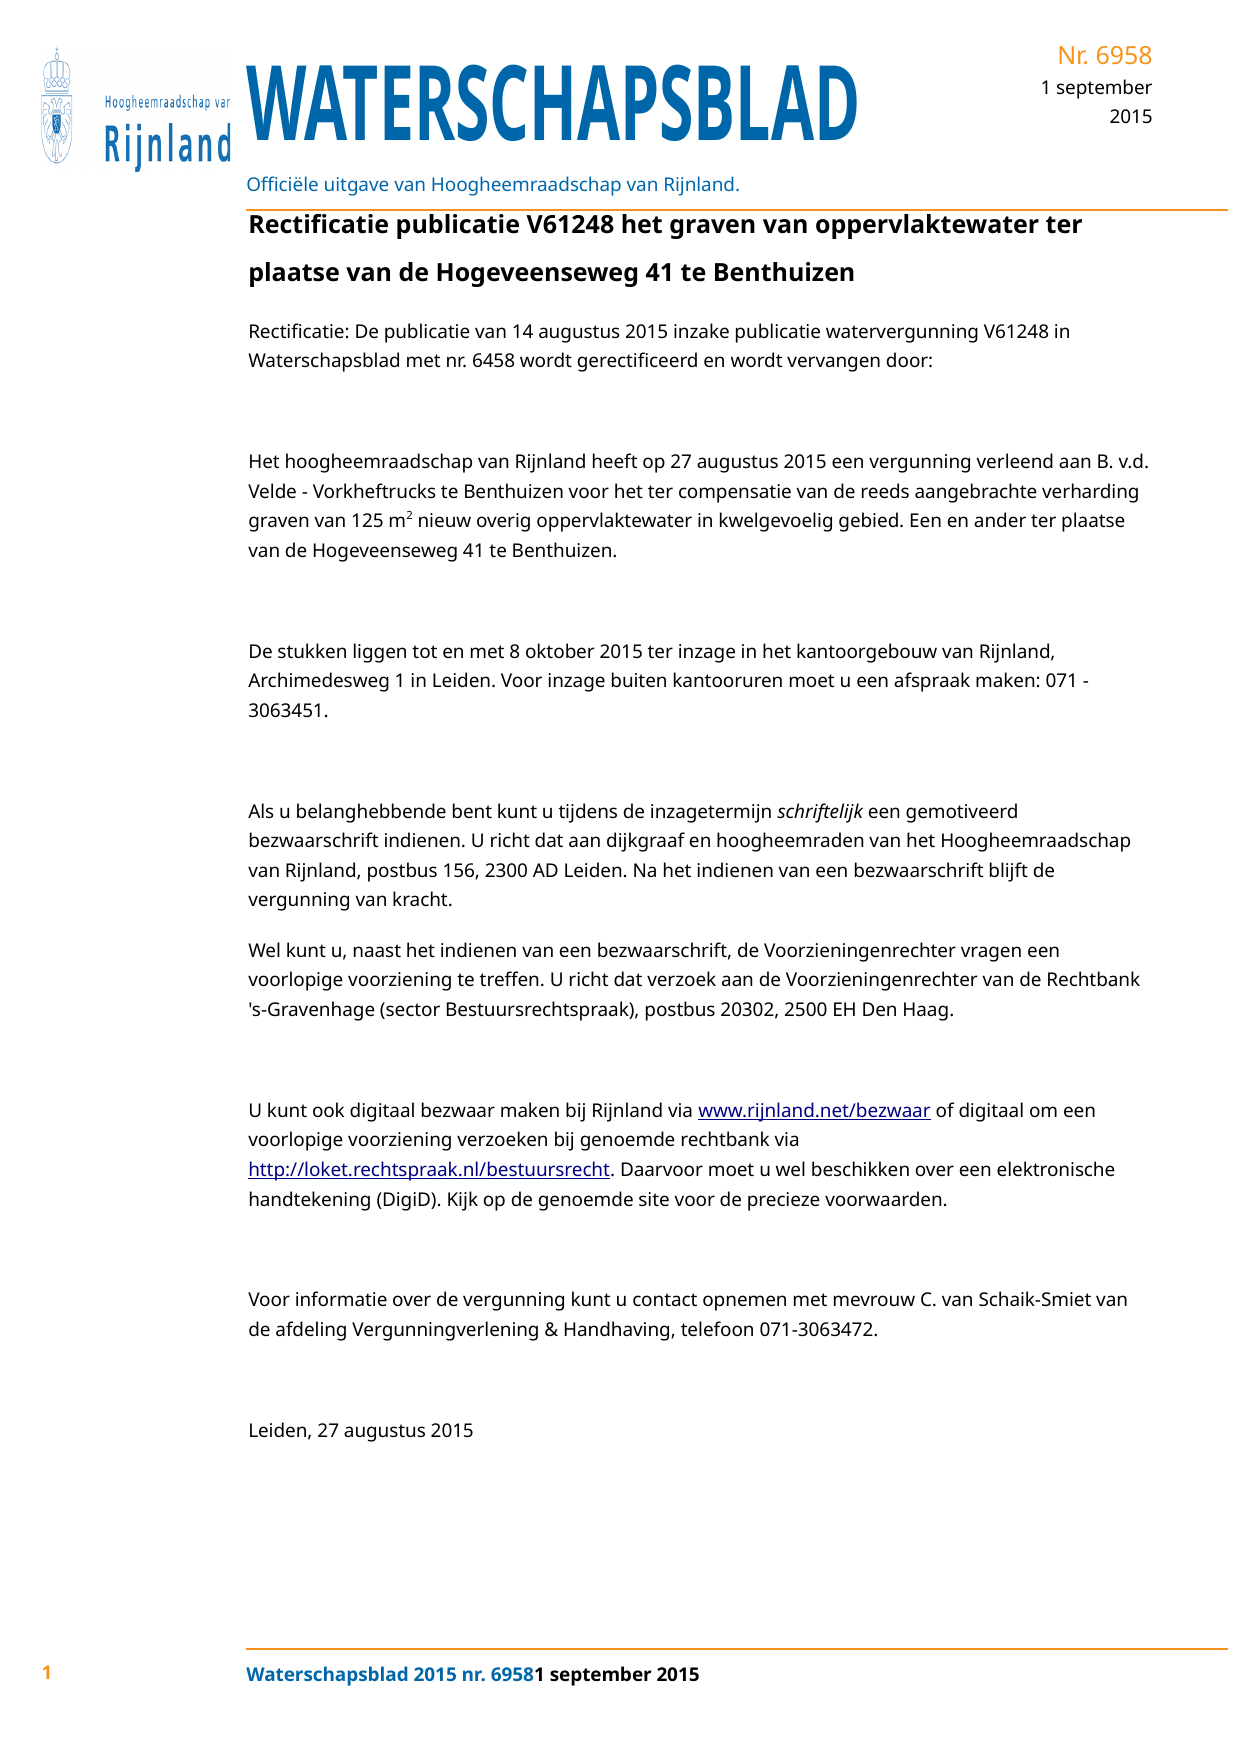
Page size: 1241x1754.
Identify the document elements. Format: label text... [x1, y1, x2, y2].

text Wel kunt u, naast het indienen van een bezwaarschrift, de Voorzieningenrechter vragen een voorlopige voorziening te treffen. U richt dat verzoek aan de Voorzieningenrechter van de Rechtbank 's-Gravenhage (sector Bestuursrechtspraak), postbus 20302, 2500 EH Den Haag. [248, 937, 1152, 1022]
text U kunt ook digitaal bezwaar maken bij Rijnland via www.rijnland.net/bezwaar of digitaal om een voorlopige voorziening verzoeken bij genoemde rechtbank via http://loket.rechtspraak.nl/bestuursrecht. Daarvoor moet u wel beschikken over een elektronische handtekening (DigiD). Kijk op de genoemde site voor de precieze voorwaarden. [248, 1097, 1152, 1212]
text Het hoogheemraadschap van Rijnland heeft op 27 augustus 2015 een vergunning verleend aan B. v.d. Velde - Vorkheftrucks te Benthuizen voor het ter compensatie van de reeds aangebrachte verharding graven van 125 m2 nieuw overig oppervlaktewater in kwelgevoelig gebied. Een en ander ter plaatse van de Hogeveenseweg 41 te Benthuizen. [248, 448, 1152, 563]
text Als u belanghebbende bent kunt u tijdens de inzagetermijn schriftelijk een gemotiveerd bezwaarschrift indienen. U richt dat aan dijkgraaf en hoogheemraden van het Hoogheemraadschap van Rijnland, postbus 156, 2300 AD Leiden. Na het indienen van een bezwaarschrift blijft de vergunning van kracht. [248, 798, 1152, 912]
text De stukken liggen tot en met 8 oktober 2015 ter inzage in het kantoorgebouw van Rijnland, Archimedesweg 1 in Leiden. Voor inzage buiten kantooruren moet u een afspraak maken: 071 - 3063451. [248, 638, 1152, 723]
text Voor informatie over de vergunning kunt u contact opnemen met mevrouw C. van Schaik-Smiet van de afdeling Vergunningverlening & Handhaving, telefoon 071-3063472. [248, 1287, 1152, 1342]
picture [41, 47, 231, 172]
text Leiden, 27 augustus 2015 [248, 1417, 1152, 1443]
text Rectificatie: De publicatie van 14 augustus 2015 inzake publicatie watervergunning V61248 in Waterschapsblad met nr. 6458 wordt gerectificeerd en wordt vervangen door: [248, 318, 1152, 373]
text Rectificatie publicatie V61248 het graven van oppervlaktewater ter plaatse van de Hogeveenseweg 41 te Benthuizen [248, 211, 1152, 288]
